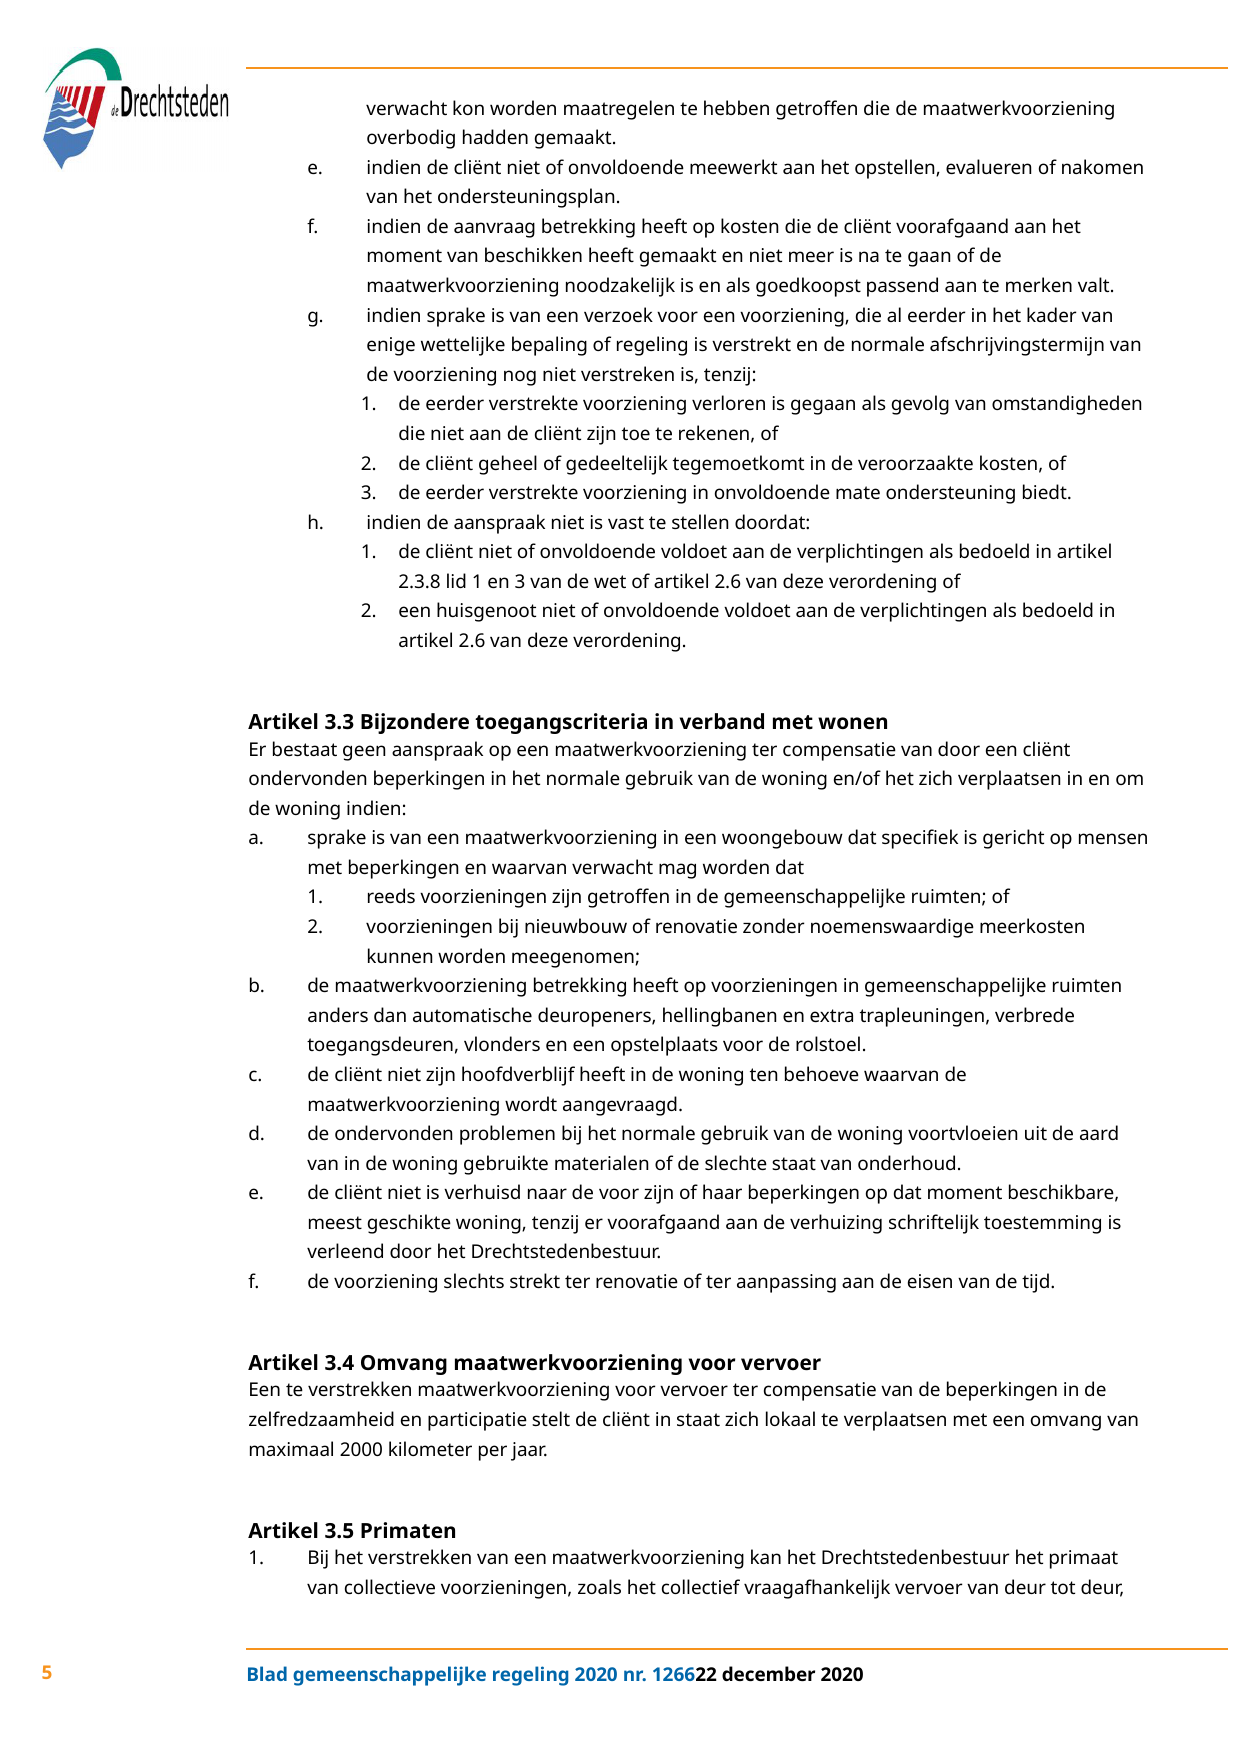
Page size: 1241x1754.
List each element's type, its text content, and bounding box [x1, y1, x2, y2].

list de eerder verstrekte voorziening in onvoldoende mate ondersteuning biedt. [361, 479, 1152, 505]
picture [41, 47, 231, 172]
list voorzieningen bij nieuwbouw of renovatie zonder noemenswaardige meerkosten kunnen worden meegenomen; [307, 913, 1152, 968]
list de maatwerkvoorziening betrekking heeft op voorzieningen in gemeenschappelijke ruimten anders dan automatische deuropeners, hellingbanen en extra trapleuningen, verbrede toegangsdeuren, vlonders en een opstelplaats voor de rolstoel. [248, 972, 1152, 1057]
list indien de aanvraag betrekking heeft op kosten die de cliënt voorafgaand aan het moment van beschikken heeft gemaakt en niet meer is na te gaan of de maatwerkvoorziening noodzakelijk is en als goedkoopst passend aan te merken valt. [307, 213, 1152, 298]
text Artikel 3.4 Omvang maatwerkvoorziening voor vervoer [248, 1348, 1152, 1377]
list de cliënt niet zijn hoofdverblijf heeft in de woning ten behoeve waarvan de maatwerkvoorziening wordt aangevraagd. [248, 1061, 1152, 1116]
text Artikel 3.5 Primaten [248, 1516, 1152, 1544]
list de cliënt niet is verhuisd naar de voor zijn of haar beperkingen op dat moment beschikbare, meest geschikte woning, tenzij er voorafgaand aan de verhuizing schriftelijk toestemming is verleend door het Drechtstedenbestuur. [248, 1179, 1152, 1264]
list reeds voorzieningen zijn getroffen in de gemeenschappelijke ruimten; of [307, 884, 1152, 909]
list indien de cliënt niet of onvoldoende meewerkt aan het opstellen, evalueren of nakomen van het ondersteuningsplan. [307, 154, 1152, 209]
list een huisgenoot niet of onvoldoende voldoet aan de verplichtingen als bedoeld in artikel 2.6 van deze verordening. [361, 598, 1152, 653]
list de eerder verstrekte voorziening verloren is gegaan als gevolg van omstandigheden die niet aan de cliënt zijn toe te rekenen, of [361, 391, 1152, 446]
list verwacht kon worden maatregelen te hebben getroffen die de maatwerkvoorziening overbodig hadden gemaakt. [307, 95, 1152, 150]
text Er bestaat geen aanspraak op een maatwerkvoorziening ter compensatie van door een cliënt ondervonden beperkingen in het normale gebruik van de woning en/of het zich verplaatsen in en om de woning indien: [248, 736, 1152, 821]
list de cliënt niet of onvoldoende voldoet aan de verplichtingen als bedoeld in artikel 2.3.8 lid 1 en 3 van de wet of artikel 2.6 van deze verordening of [361, 538, 1152, 594]
list indien de aanspraak niet is vast te stellen doordat: [307, 509, 1152, 535]
list Bij het verstrekken van een maatwerkvoorziening kan het Drechtstedenbestuur het primaat van collectieve voorzieningen, zoals het collectief vraagafhankelijk vervoer van deur tot deur, [248, 1544, 1152, 1599]
list indien sprake is van een verzoek voor een voorziening, die al eerder in het kader van enige wettelijke bepaling of regeling is verstrekt en de normale afschrijvingstermijn van de voorziening nog niet verstreken is, tenzij: [307, 302, 1152, 387]
text Een te verstrekken maatwerkvoorziening voor vervoer ter compensatie van de beperkingen in de zelfredzaamheid en participatie stelt de cliënt in staat zich lokaal te verplaatsen met een omvang van maximaal 2000 kilometer per jaar. [248, 1377, 1152, 1462]
list de ondervonden problemen bij het normale gebruik van de woning voortvloeien uit de aard van in de woning gebruikte materialen of de slechte staat van onderhoud. [248, 1120, 1152, 1176]
list de cliënt geheel of gedeeltelijk tegemoetkomt in de veroorzaakte kosten, of [361, 450, 1152, 476]
text Artikel 3.3 Bijzondere toegangscriteria in verband met wonen [248, 707, 1152, 736]
list de voorziening slechts strekt ter renovatie of ter aanpassing aan de eisen van de tijd. [248, 1268, 1152, 1294]
list sprake is van een maatwerkvoorziening in een woongebouw dat specifiek is gericht op mensen met beperkingen en waarvan verwacht mag worden dat [248, 824, 1152, 880]
